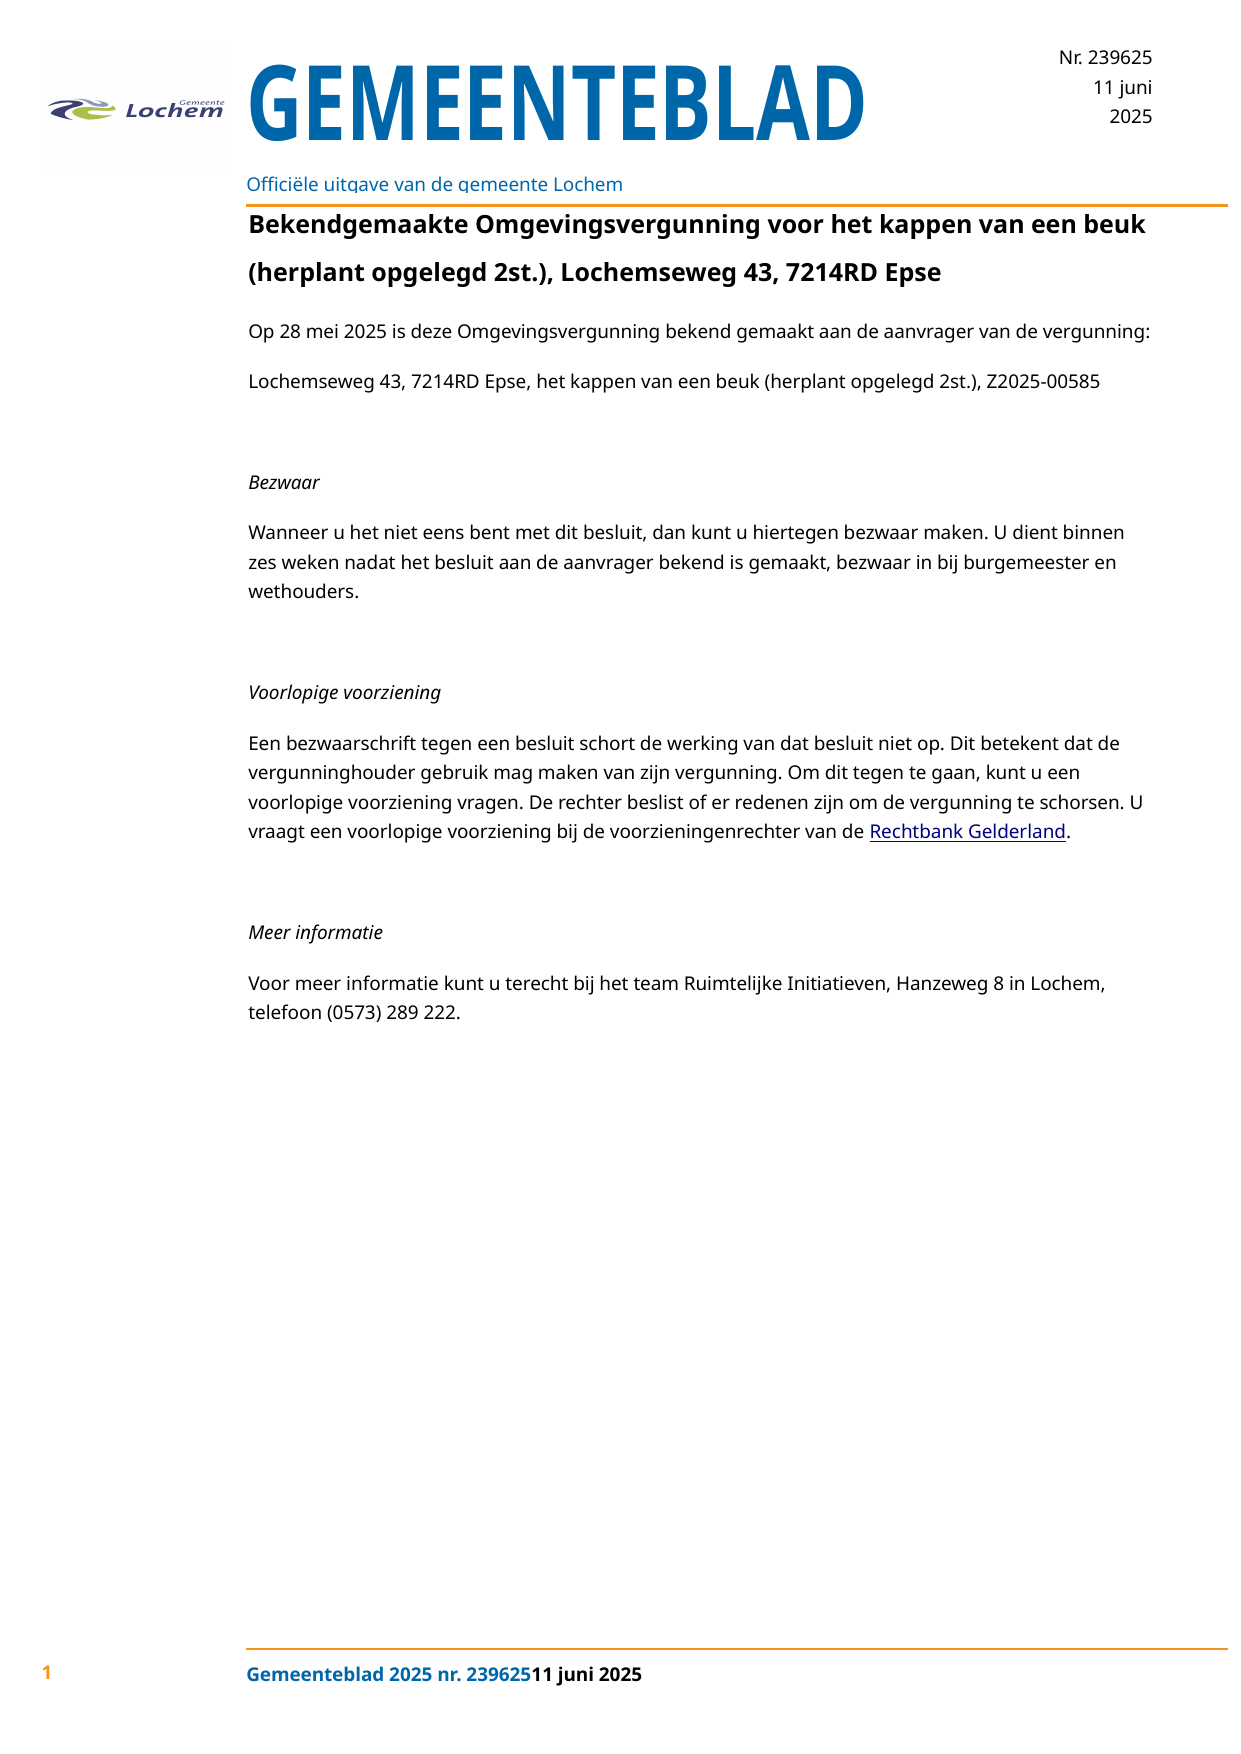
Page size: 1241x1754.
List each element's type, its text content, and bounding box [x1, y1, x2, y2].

text Lochemseweg 43, 7214RD Epse, het kappen van een beuk (herplant opgelegd 2st.), Z2025-00585 [248, 368, 1152, 394]
picture [41, 47, 231, 172]
text Een bezwaarschrift tegen een besluit schort de werking van dat besluit niet op. Dit betekent dat de vergunninghouder gebruik mag maken van zijn vergunning. Om dit tegen te gaan, kunt u een voorlopige voorziening vragen. De rechter beslist of er redenen zijn om de vergunning te schorsen. U vraagt een voorlopige voorziening bij de voorzieningenrechter van de Rechtbank Gelderland. [248, 730, 1152, 844]
text Wanneer u het niet eens bent met dit besluit, dan kunt u hiertegen bezwaar maken. U dient binnen zes weken nadat het besluit aan de aanvrager bekend is gemaakt, bezwaar in bij burgemeester en wethouders. [248, 519, 1152, 604]
text Voor meer informatie kunt u terecht bij het team Ruimtelijke Initiatieven, Hanzeweg 8 in Lochem, telefoon (0573) 289 222. [248, 970, 1152, 1025]
text Voorlopige voorziening [248, 679, 1152, 705]
text Bezwaar [248, 469, 1152, 495]
text Op 28 mei 2025 is deze Omgevingsvergunning bekend gemaakt aan de aanvrager van de vergunning: [248, 318, 1152, 344]
text Meer informatie [248, 919, 1152, 945]
text Bekendgemaakte Omgevingsvergunning voor het kappen van een beuk (herplant opgelegd 2st.), Lochemseweg 43, 7214RD Epse [248, 207, 1152, 288]
